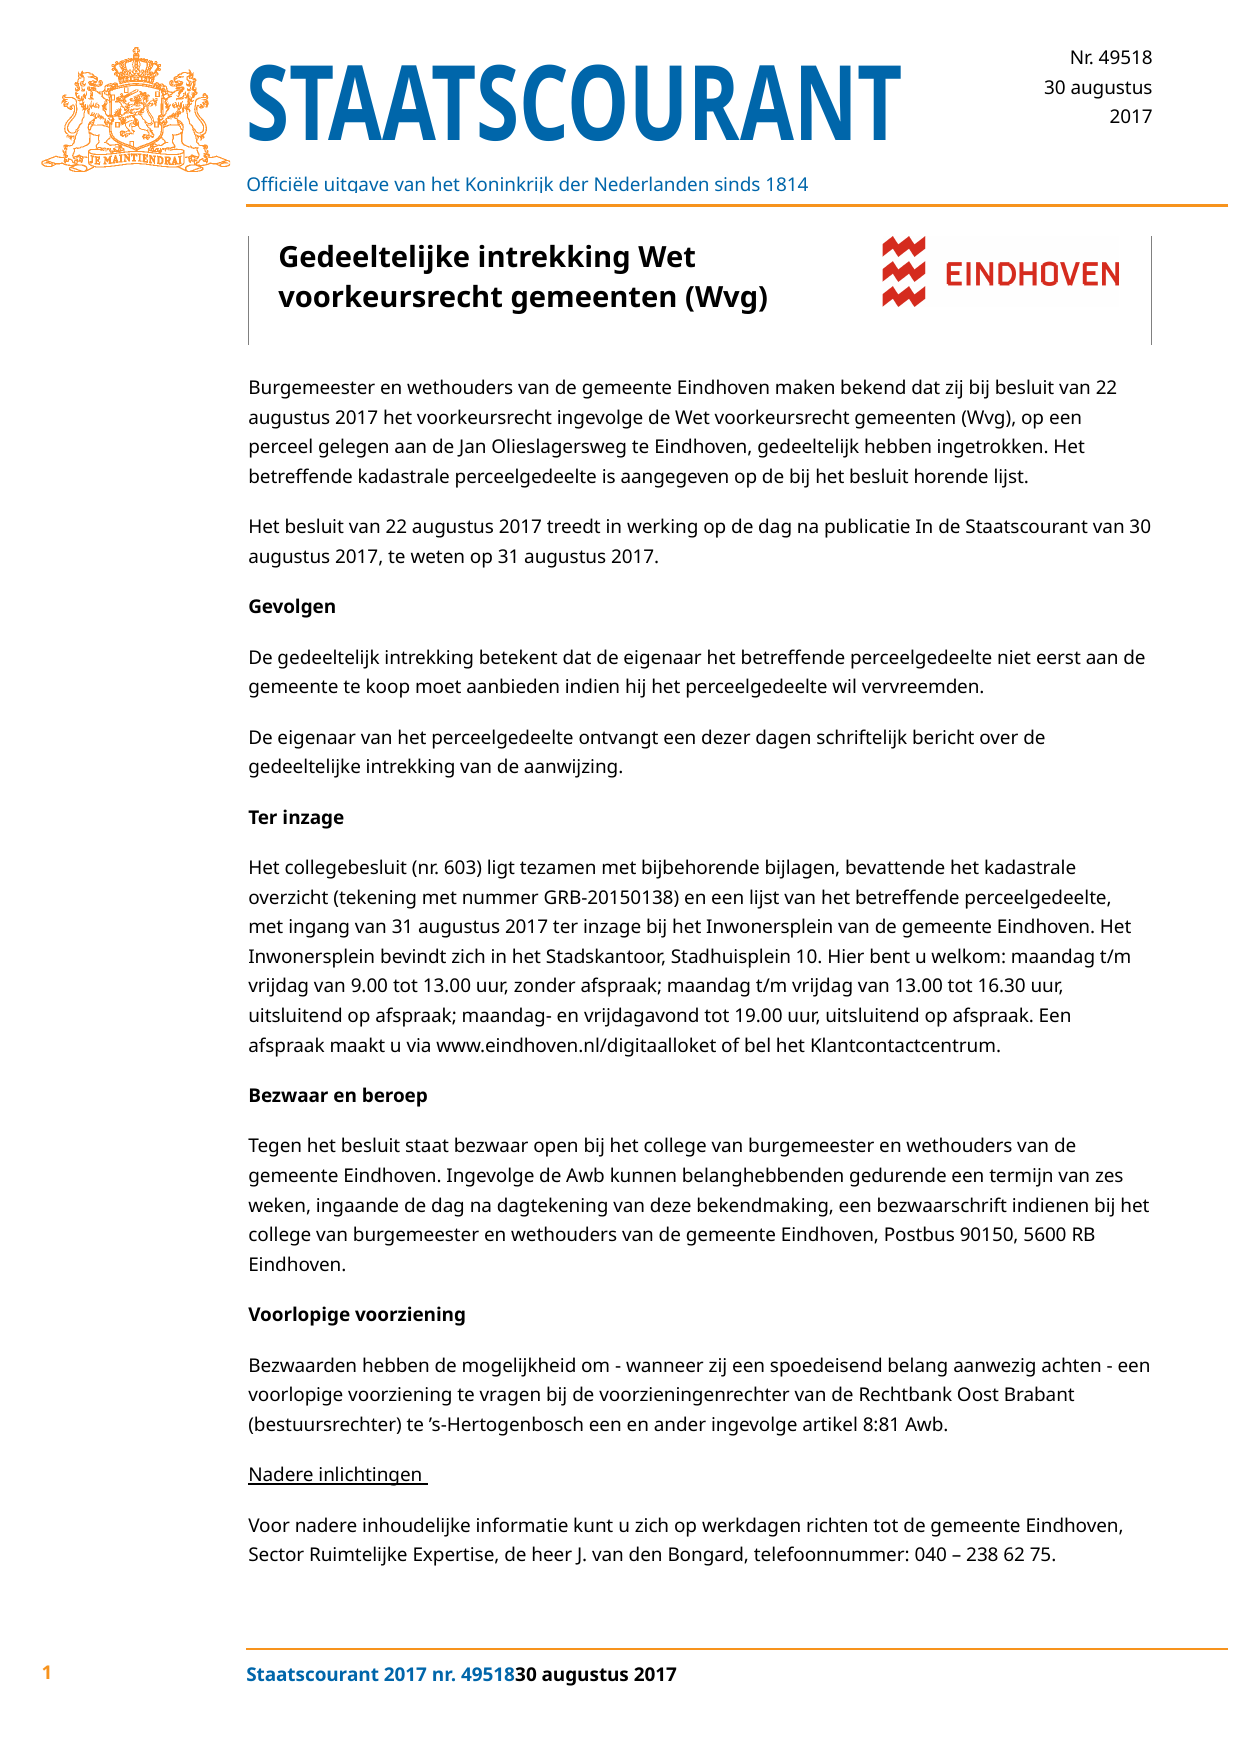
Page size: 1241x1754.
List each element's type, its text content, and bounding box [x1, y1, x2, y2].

text Tegen het besluit staat bezwaar open bij het college van burgemeester en wethouders van de gemeente Eindhoven. Ingevolge de Awb kunnen belanghebbenden gedurende een termijn van zes weken, ingaande de dag na dagtekening van deze bekendmaking, een bezwaarschrift indienen bij het college van burgemeester en wethouders van de gemeente Eindhoven, Postbus 90150, 5600 RB Eindhoven. [248, 1133, 1152, 1277]
text Bezwaar en beroep [248, 1082, 1152, 1108]
text Ter inzage [248, 804, 1152, 829]
text Voor nadere inhoudelijke informatie kunt u zich op werkdagen richten tot de gemeente Eindhoven, Sector Ruimtelijke Expertise, de heer J. van den Bongard, telefoonnummer: 040 – 238 62 75. [248, 1512, 1152, 1567]
text De gedeeltelijk intrekking betekent dat de eigenaar het betreffende perceelgedeelte niet eerst aan de gemeente te koop moet aanbieden indien hij het perceelgedeelte wil vervreemden. [248, 644, 1152, 699]
text Burgemeester en wethouders van de gemeente Eindhoven maken bekend dat zij bij besluit van 22 augustus 2017 het voorkeursrecht ingevolge de Wet voorkeursrecht gemeenten (Wvg), op een perceel gelegen aan de Jan Olieslagersweg te Eindhoven, gedeeltelijk hebben ingetrokken. Het betreffende kadastrale perceelgedeelte is aangegeven op de bij het besluit horende lijst. [248, 374, 1152, 489]
text Gevolgen [248, 593, 1152, 619]
text Bezwaarden hebben de mogelijkheid om - wanneer zij een spoedeisend belang aanwezig achten - een voorlopige voorziening te vragen bij de voorzieningenrechter van de Rechtbank Oost Brabant (bestuursrechter) te ’s-Hertogenbosch een en ander ingevolge artikel 8:81 Awb. [248, 1352, 1152, 1437]
text De eigenaar van het perceelgedeelte ontvangt een dezer dagen schriftelijk bericht over de gedeeltelijke intrekking van de aanwijzing. [248, 724, 1152, 779]
picture [41, 47, 231, 172]
text Het collegebesluit (nr. 603) ligt tezamen met bijbehorende bijlagen, bevattende het kadastrale overzicht (tekening met nummer GRB-20150138) en een lijst van het betreffende perceelgedeelte, met ingang van 31 augustus 2017 ter inzage bij het Inwonersplein van de gemeente Eindhoven. Het Inwonersplein bevindt zich in het Stadskantoor, Stadhuisplein 10. Hier bent u welkom: maandag t/m vrijdag van 9.00 tot 13.00 uur, zonder afspraak; maandag t/m vrijdag van 13.00 tot 16.30 uur, uitsluitend op afspraak; maandag- en vrijdagavond tot 19.00 uur, uitsluitend op afspraak. Een afspraak maakt u via www.eindhoven.nl/digitaalloket of bel het Klantcontactcentrum. [248, 854, 1152, 1057]
table_header [850, 236, 1151, 345]
text Voorlopige voorziening [248, 1301, 1152, 1327]
text Het besluit van 22 augustus 2017 treedt in werking op de dag na publicatie In de Staatscourant van 30 augustus 2017, te weten op 31 augustus 2017. [248, 513, 1152, 569]
table_header Gedeeltelijke intrekking Wet voorkeursrecht gemeenten (Wvg) [249, 236, 850, 345]
picture [882, 236, 1119, 307]
text Nadere inlichtingen [248, 1461, 1152, 1487]
